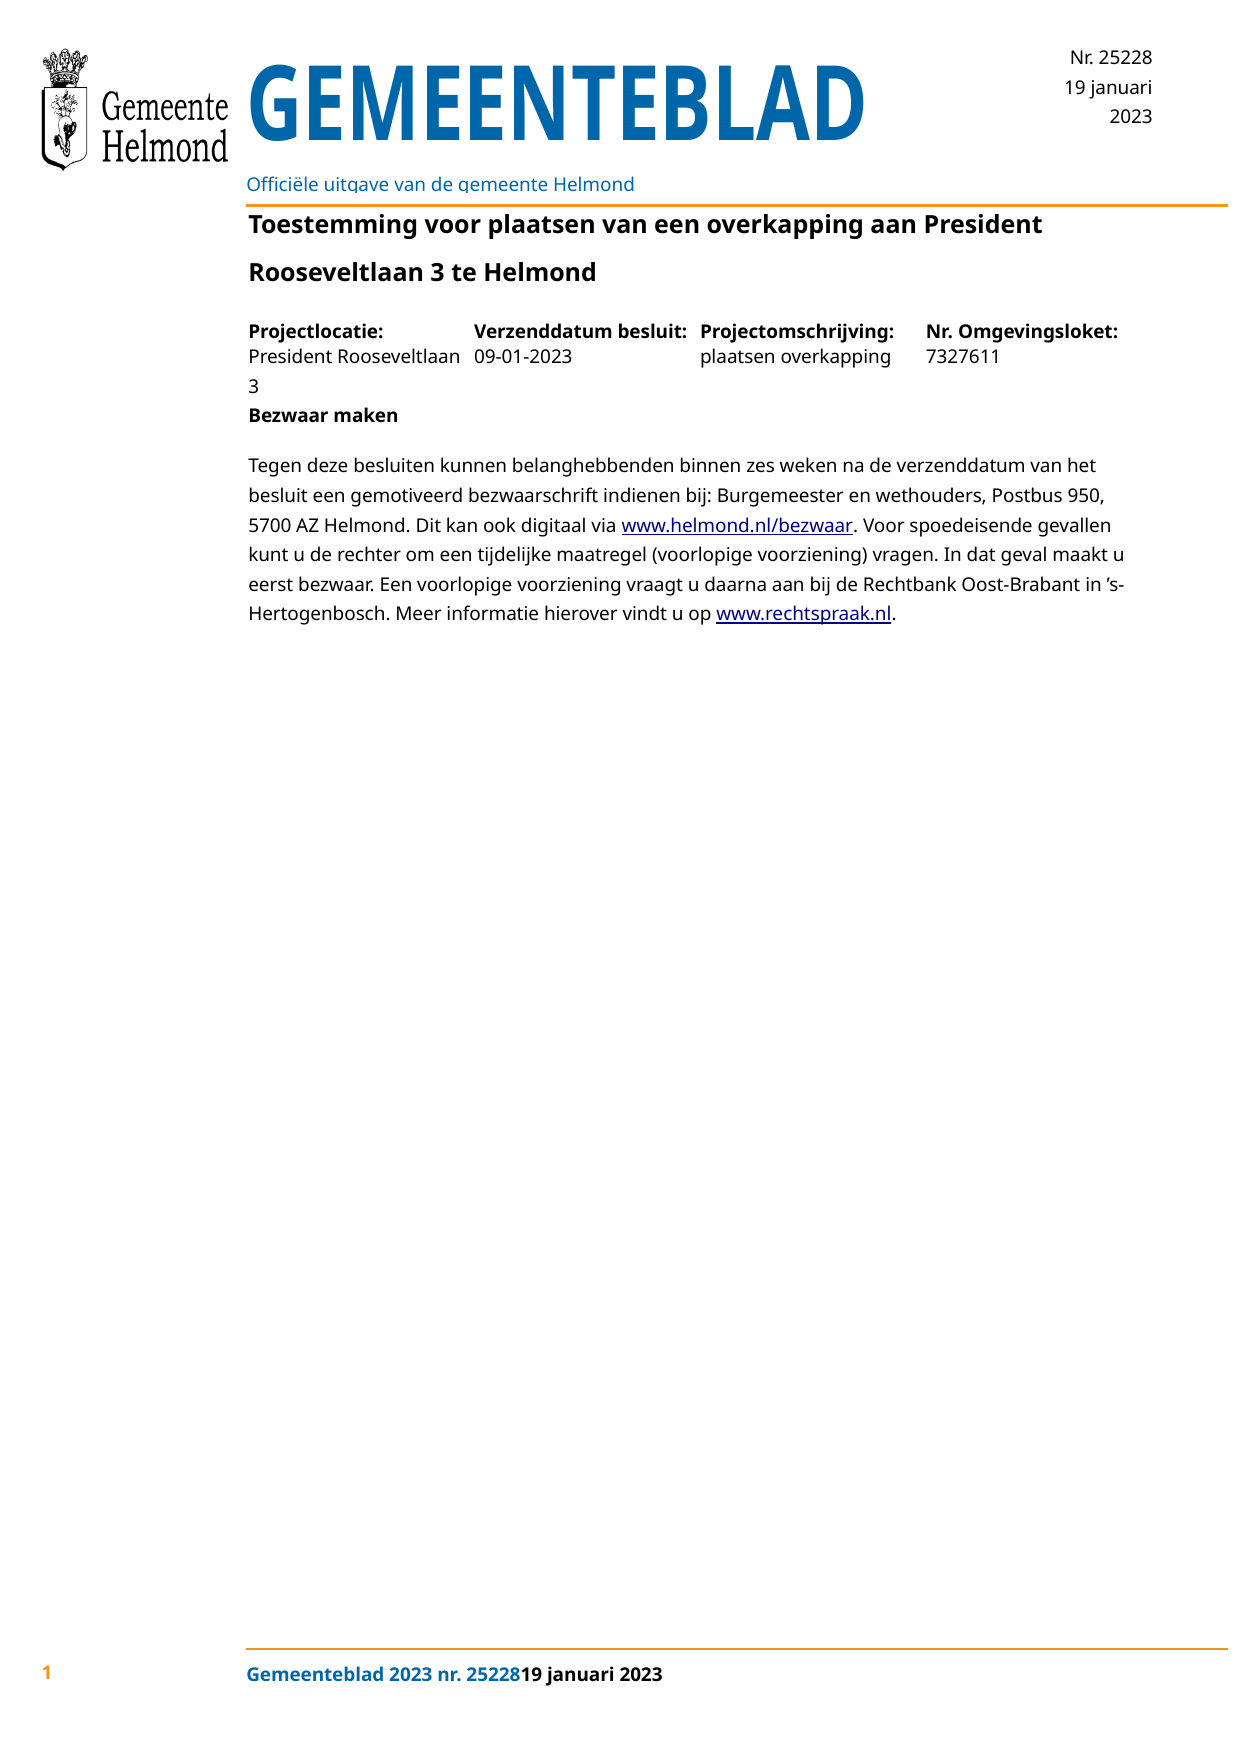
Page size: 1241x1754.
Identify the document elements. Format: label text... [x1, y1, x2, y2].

table_header Verzenddatum besluit: [474, 318, 700, 344]
table_header Projectomschrijving: [700, 318, 926, 344]
table_cell 7327611 [926, 344, 1152, 399]
table_cell plaatsen overkapping [700, 344, 926, 399]
text Tegen deze besluiten kunnen belanghebbenden binnen zes weken na de verzenddatum van het besluit een gemotiveerd bezwaarschrift indienen bij: Burgemeester en wethouders, Postbus 950, 5700 AZ Helmond. Dit kan ook digitaal via www.helmond.nl/bezwaar. Voor spoedeisende gevallen kunt u de rechter om een tijdelijke maatregel (voorlopige voorziening) vragen. In dat geval maakt u eerst bezwaar. Een voorlopige voorziening vraagt u daarna aan bij de Rechtbank Oost-Brabant in ’s-Hertogenbosch. Meer informatie hierover vindt u op www.rechtspraak.nl. [248, 453, 1152, 626]
picture [41, 47, 231, 172]
table_cell President Rooseveltlaan 3 [248, 344, 474, 399]
text Bezwaar maken [248, 402, 1152, 428]
table_header Nr. Omgevingsloket: [926, 318, 1152, 344]
table_cell 09-01-2023 [474, 344, 700, 399]
text Toestemming voor plaatsen van een overkapping aan President Rooseveltlaan 3 te Helmond [248, 207, 1152, 288]
table_header Projectlocatie: [248, 318, 474, 344]
